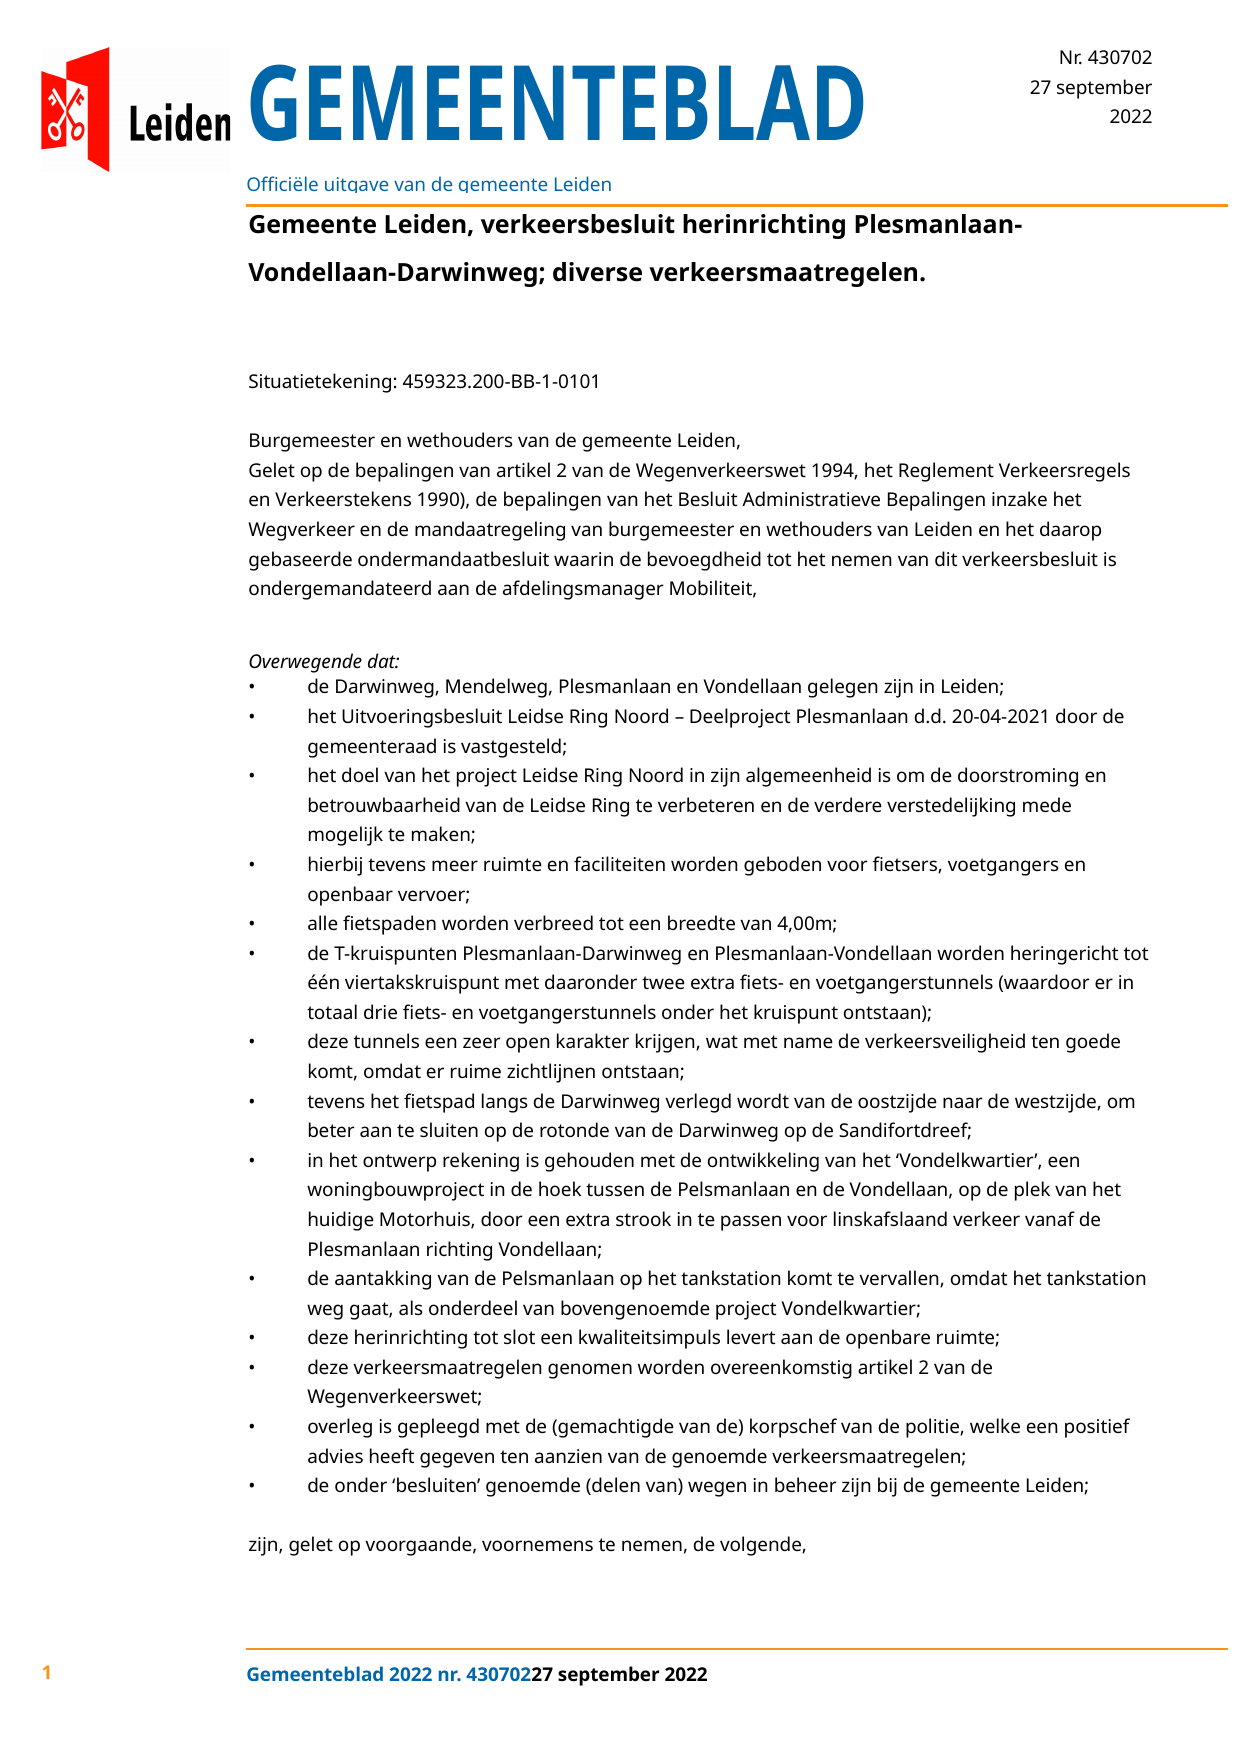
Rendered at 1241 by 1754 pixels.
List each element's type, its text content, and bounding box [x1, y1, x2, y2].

list deze tunnels een zeer open karakter krijgen, wat met name de verkeersveiligheid ten goede komt, omdat er ruime zichtlijnen ontstaan; [248, 1029, 1152, 1084]
list de Darwinweg, Mendelweg, Plesmanlaan en Vondellaan gelegen zijn in Leiden; [248, 674, 1152, 699]
list deze verkeersmaatregelen genomen worden overeenkomstig artikel 2 van de Wegenverkeerswet; [248, 1354, 1152, 1409]
list in het ontwerp rekening is gehouden met de ontwikkeling van het ‘Vondelkwartier’, een woningbouwproject in de hoek tussen de Pelsmanlaan en de Vondellaan, op de plek van het huidige Motorhuis, door een extra strook in te passen voor linskafslaand verkeer vanaf de Plesmanlaan richting Vondellaan; [248, 1147, 1152, 1262]
list deze herinrichting tot slot een kwaliteitsimpuls levert aan de openbare ruimte; [248, 1324, 1152, 1350]
text zijn, gelet op voorgaande, voornemens te nemen, de volgende, [248, 1532, 1152, 1557]
list de aantakking van de Pelsmanlaan op het tankstation komt te vervallen, omdat het tankstation weg gaat, als onderdeel van bovengenoemde project Vondelkwartier; [248, 1265, 1152, 1321]
list hierbij tevens meer ruimte en faciliteiten worden geboden voor fietsers, voetgangers en openbaar vervoer; [248, 851, 1152, 907]
list de T-kruispunten Plesmanlaan-Darwinweg en Plesmanlaan-Vondellaan worden heringericht tot één viertakskruispunt met daaronder twee extra fiets- en voetgangerstunnels (waardoor er in totaal drie fiets- en voetgangerstunnels onder het kruispunt ontstaan); [248, 940, 1152, 1025]
text Gelet op de bepalingen van artikel 2 van de Wegenverkeerswet 1994, het Reglement Verkeersregels en Verkeerstekens 1990), de bepalingen van het Besluit Administratieve Bepalingen inzake het Wegverkeer en de mandaatregeling van burgemeester en wethouders van Leiden en het daarop gebaseerde ondermandaatbesluit waarin de bevoegdheid tot het nemen van dit verkeersbesluit is ondergemandateerd aan de afdelingsmanager Mobiliteit, [248, 457, 1152, 601]
list het doel van het project Leidse Ring Noord in zijn algemeenheid is om de doorstroming en betrouwbaarheid van de Leidse Ring te verbeteren en de verdere verstedelijking mede mogelijk te maken; [248, 762, 1152, 847]
list overleg is gepleegd met de (gemachtigde van de) korpschef van de politie, welke een positief advies heeft gegeven ten aanzien van de genoemde verkeersmaatregelen; [248, 1413, 1152, 1469]
list tevens het fietspad langs de Darwinweg verlegd wordt van de oostzijde naar de westzijde, om beter aan te sluiten op de rotonde van de Darwinweg op de Sandifortdreef; [248, 1088, 1152, 1143]
text Burgemeester en wethouders van de gemeente Leiden, [248, 427, 1152, 453]
text Gemeente Leiden, verkeersbesluit herinrichting Plesmanlaan-Vondellaan-Darwinweg; diverse verkeersmaatregelen. [248, 207, 1152, 288]
picture [41, 47, 231, 172]
list de onder ‘besluiten’ genoemde (delen van) wegen in beheer zijn bij de gemeente Leiden; [248, 1472, 1152, 1498]
list het Uitvoeringsbesluit Leidse Ring Noord – Deelproject Plesmanlaan d.d. 20-04-2021 door de gemeenteraad is vastgesteld; [248, 703, 1152, 759]
list alle fietspaden worden verbreed tot een breedte van 4,00m; [248, 910, 1152, 936]
text Situatietekening: 459323.200-BB-1-0101 [248, 368, 1152, 394]
text Overwegende dat: [248, 648, 1152, 674]
